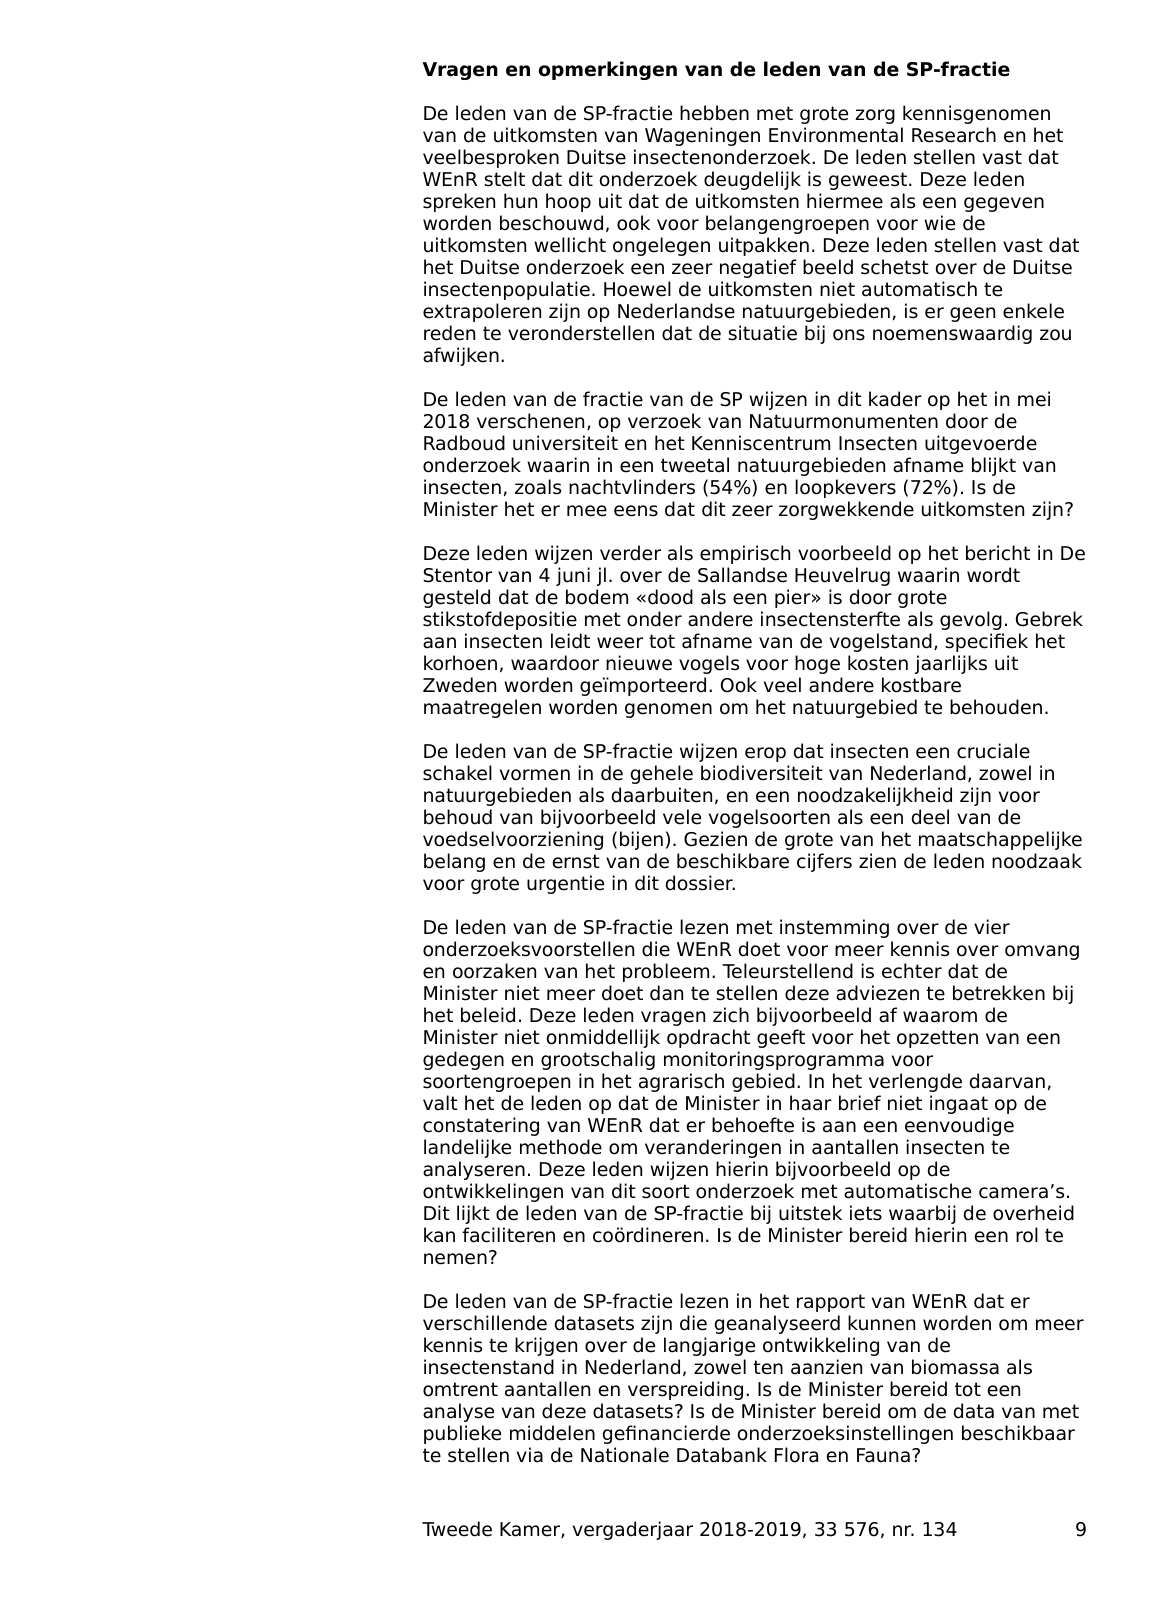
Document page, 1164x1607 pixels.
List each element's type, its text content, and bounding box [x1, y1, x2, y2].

text Deze leden wijzen verder als empirisch voorbeeld op het bericht in De Stentor van 4 juni jl. over de Sallandse Heuvelrug waarin wordt gesteld dat de bodem «dood als een pier» is door grote stikstofdepositie met onder andere insectensterfte als gevolg. Gebrek aan insecten leidt weer tot afname van de vogelstand, specifiek het korhoen, waardoor nieuwe vogels voor hoge kosten jaarlijks uit Zweden worden geïmporteerd. Ook veel andere kostbare maatregelen worden genomen om het natuurgebied te behouden. [422, 543, 1087, 719]
text De leden van de SP-fractie wijzen erop dat insecten een cruciale schakel vormen in de gehele biodiversiteit van Nederland, zowel in natuurgebieden als daarbuiten, en een noodzakelijkheid zijn voor behoud van bijvoorbeeld vele vogelsoorten als een deel van de voedselvoorziening (bijen). Gezien de grote van het maatschappelijke belang en de ernst van de beschikbare cijfers zien de leden noodzaak voor grote urgentie in dit dossier. [422, 741, 1087, 895]
text De leden van de SP-fractie lezen met instemming over de vier onderzoeksvoorstellen die WEnR doet voor meer kennis over omvang en oorzaken van het probleem. Teleurstellend is echter dat de Minister niet meer doet dan te stellen deze adviezen te betrekken bij het beleid. Deze leden vragen zich bijvoorbeeld af waarom de Minister niet onmiddellijk opdracht geeft voor het opzetten van een gedegen en grootschalig monitoringsprogramma voor soortengroepen in het agrarisch gebied. In het verlengde daarvan, valt het de leden op dat de Minister in haar brief niet ingaat op de constatering van WEnR dat er behoefte is aan een eenvoudige landelijke methode om veranderingen in aantallen insecten te analyseren. Deze leden wijzen hierin bijvoorbeeld op de ontwikkelingen van dit soort onderzoek met automatische camera’s. Dit lijkt de leden van de SP-fractie bij uitstek iets waarbij de overheid kan faciliteren en coördineren. Is de Minister bereid hierin een rol te nemen? [422, 917, 1087, 1269]
subtitle Vragen en opmerkingen van de leden van de SP-fractie [422, 59, 1087, 81]
text De leden van de fractie van de SP wijzen in dit kader op het in mei 2018 verschenen, op verzoek van Natuurmonumenten door de Radboud universiteit en het Kenniscentrum Insecten uitgevoerde onderzoek waarin in een tweetal natuurgebieden afname blijkt van insecten, zoals nachtvlinders (54%) en loopkevers (72%). Is de Minister het er mee eens dat dit zeer zorgwekkende uitkomsten zijn? [422, 389, 1087, 521]
text De leden van de SP-fractie lezen in het rapport van WEnR dat er verschillende datasets zijn die geanalyseerd kunnen worden om meer kennis te krijgen over de langjarige ontwikkeling van de insectenstand in Nederland, zowel ten aanzien van biomassa als omtrent aantallen en verspreiding. Is de Minister bereid tot een analyse van deze datasets? Is de Minister bereid om de data van met publieke middelen gefinancierde onderzoeksinstellingen beschikbaar te stellen via de Nationale Databank Flora en Fauna? [422, 1291, 1087, 1467]
text De leden van de SP-fractie hebben met grote zorg kennisgenomen van de uitkomsten van Wageningen Environmental Research en het veelbesproken Duitse insectenonderzoek. De leden stellen vast dat WEnR stelt dat dit onderzoek deugdelijk is geweest. Deze leden spreken hun hoop uit dat de uitkomsten hiermee als een gegeven worden beschouwd, ook voor belangengroepen voor wie de uitkomsten wellicht ongelegen uitpakken. Deze leden stellen vast dat het Duitse onderzoek een zeer negatief beeld schetst over de Duitse insectenpopulatie. Hoewel de uitkomsten niet automatisch te extrapoleren zijn op Nederlandse natuurgebieden, is er geen enkele reden te veronderstellen dat de situatie bij ons noemenswaardig zou afwijken. [422, 103, 1087, 367]
